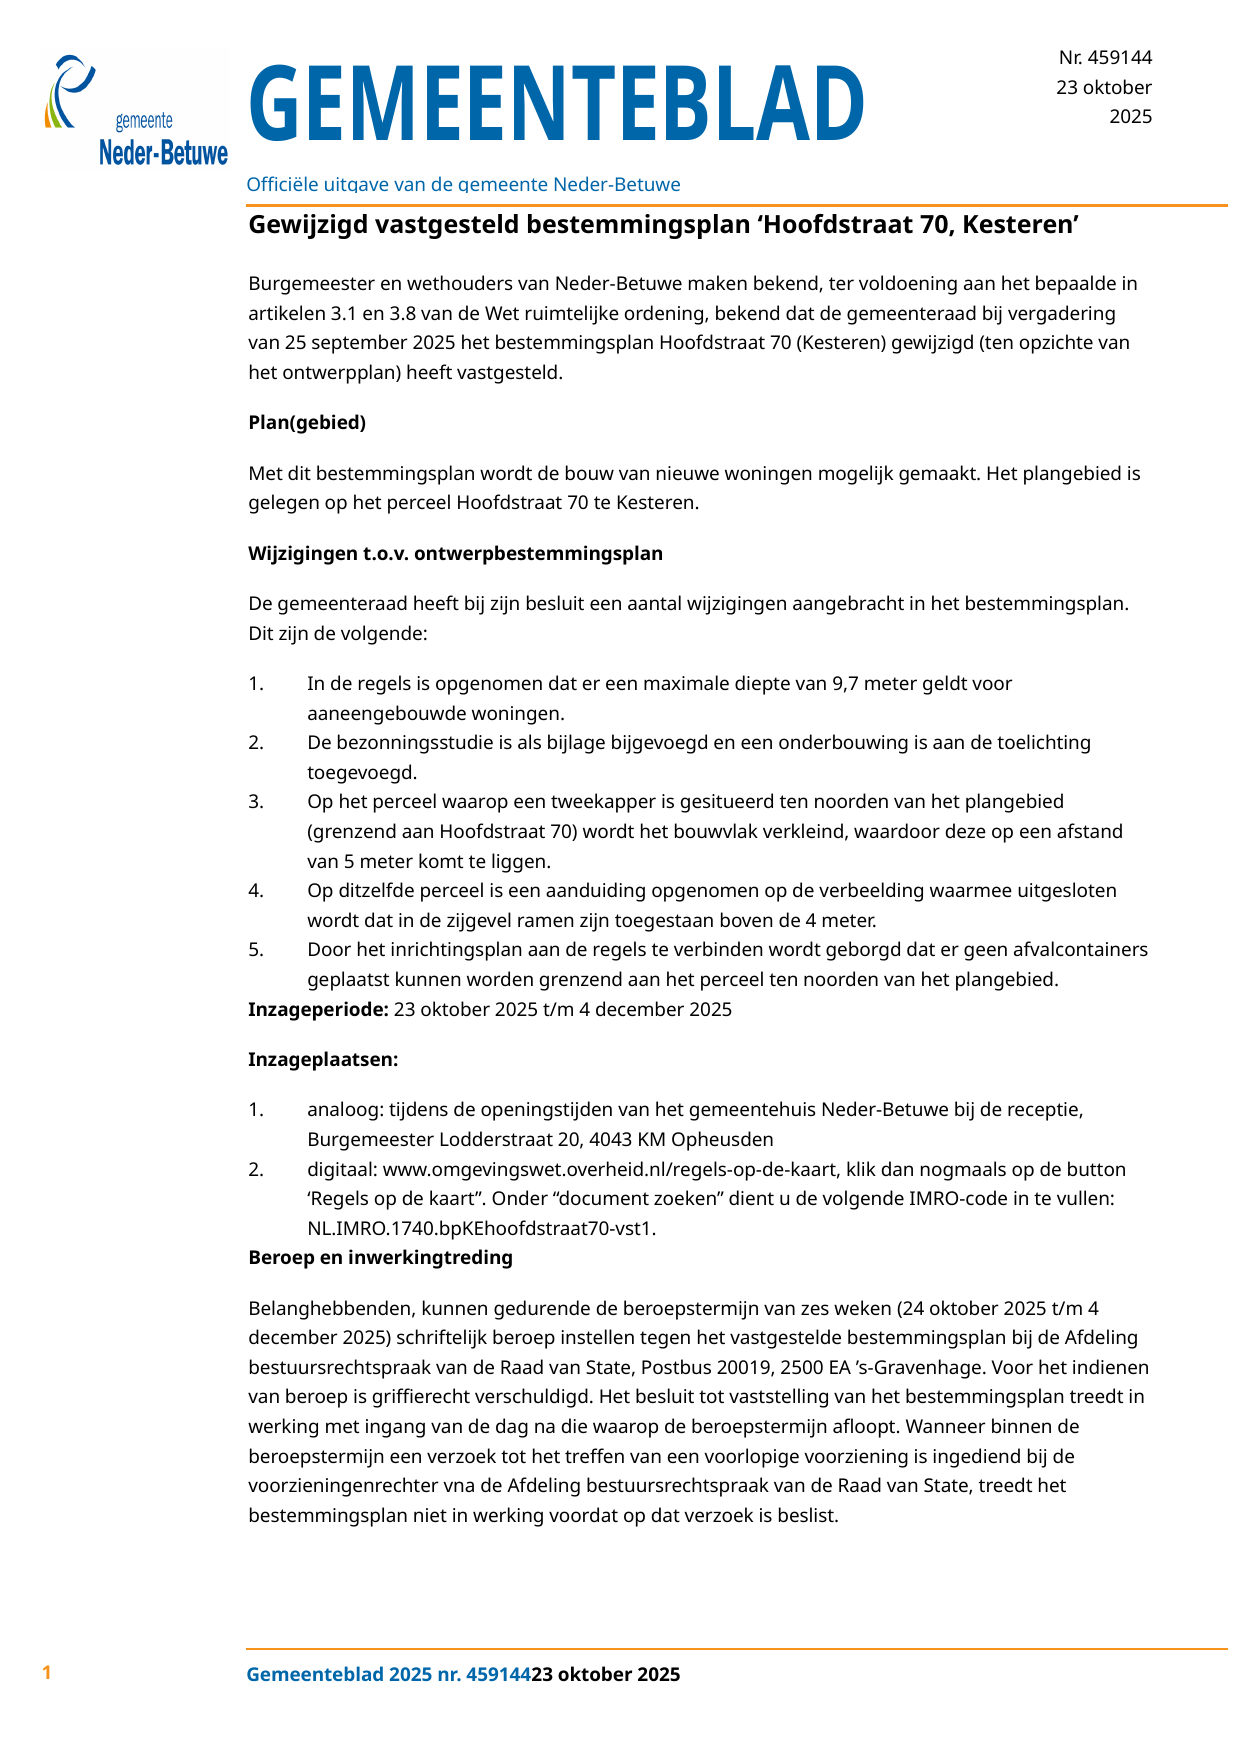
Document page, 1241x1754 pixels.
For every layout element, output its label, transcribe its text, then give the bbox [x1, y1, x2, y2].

text Gewijzigd vastgesteld bestemmingsplan ‘Hoofdstraat 70, Kesteren’ [248, 207, 1152, 241]
text De gemeenteraad heeft bij zijn besluit een aantal wijzigingen aangebracht in het bestemmingsplan. Dit zijn de volgende: [248, 590, 1152, 646]
text Inzageperiode: 23 oktober 2025 t/m 4 december 2025 [248, 996, 1152, 1021]
list Door het inrichtingsplan aan de regels te verbinden wordt geborgd dat er geen afvalcontainers geplaatst kunnen worden grenzend aan het perceel ten noorden van het plangebied. [248, 937, 1152, 992]
text Plan(gebied) [248, 409, 1152, 435]
text Belanghebbenden, kunnen gedurende de beroepstermijn van zes weken (24 oktober 2025 t/m 4 december 2025) schriftelijk beroep instellen tegen het vastgestelde bestemmingsplan bij de Afdeling bestuursrechtspraak van de Raad van State, Postbus 20019, 2500 EA ’s-Gravenhage. Voor het indienen van beroep is griffierecht verschuldigd. Het besluit tot vaststelling van het bestemmingsplan treedt in werking met ingang van de dag na die waarop de beroepstermijn afloopt. Wanneer binnen de beroepstermijn een verzoek tot het treffen van een voorlopige voorziening is ingediend bij de voorzieningenrechter vna de Afdeling bestuursrechtspraak van de Raad van State, treedt het bestemmingsplan niet in werking voordat op dat verzoek is beslist. [248, 1295, 1152, 1528]
list De bezonningsstudie is als bijlage bijgevoegd en een onderbouwing is aan de toelichting toegevoegd. [248, 729, 1152, 785]
list analoog: tijdens de openingstijden van het gemeentehuis Neder-Betuwe bij de receptie, Burgemeester Lodderstraat 20, 4043 KM Opheusden [248, 1097, 1152, 1152]
list digitaal: www.omgevingswet.overheid.nl/regels-op-de-kaart, klik dan nogmaals op de button ‘Regels op de kaart”. Onder “document zoeken” dient u de volgende IMRO-code in te vullen: NL.IMRO.1740.bpKEhoofdstraat70-vst1. [248, 1156, 1152, 1241]
text Met dit bestemmingsplan wordt de bouw van nieuwe woningen mogelijk gemaakt. Het plangebied is gelegen op het perceel Hoofdstraat 70 te Kesteren. [248, 460, 1152, 515]
text Wijzigingen t.o.v. ontwerpbestemmingsplan [248, 540, 1152, 566]
text Beroep en inwerkingtreding [248, 1244, 1152, 1270]
list Op ditzelfde perceel is een aanduiding opgenomen op de verbeelding waarmee uitgesloten wordt dat in de zijgevel ramen zijn toegestaan boven de 4 meter. [248, 877, 1152, 933]
list Op het perceel waarop een tweekapper is gesitueerd ten noorden van het plangebied (grenzend aan Hoofdstraat 70) wordt het bouwvlak verkleind, waardoor deze op een afstand van 5 meter komt te liggen. [248, 789, 1152, 873]
text Inzageplaatsen: [248, 1046, 1152, 1072]
picture [41, 47, 231, 172]
text Burgemeester en wethouders van Neder-Betuwe maken bekend, ter voldoening aan het bepaalde in artikelen 3.1 en 3.8 van de Wet ruimtelijke ordening, bekend dat de gemeenteraad bij vergadering van 25 september 2025 het bestemmingsplan Hoofdstraat 70 (Kesteren) gewijzigd (ten opzichte van het ontwerpplan) heeft vastgesteld. [248, 270, 1152, 385]
list In de regels is opgenomen dat er een maximale diepte van 9,7 meter geldt voor aaneengebouwde woningen. [248, 670, 1152, 726]
